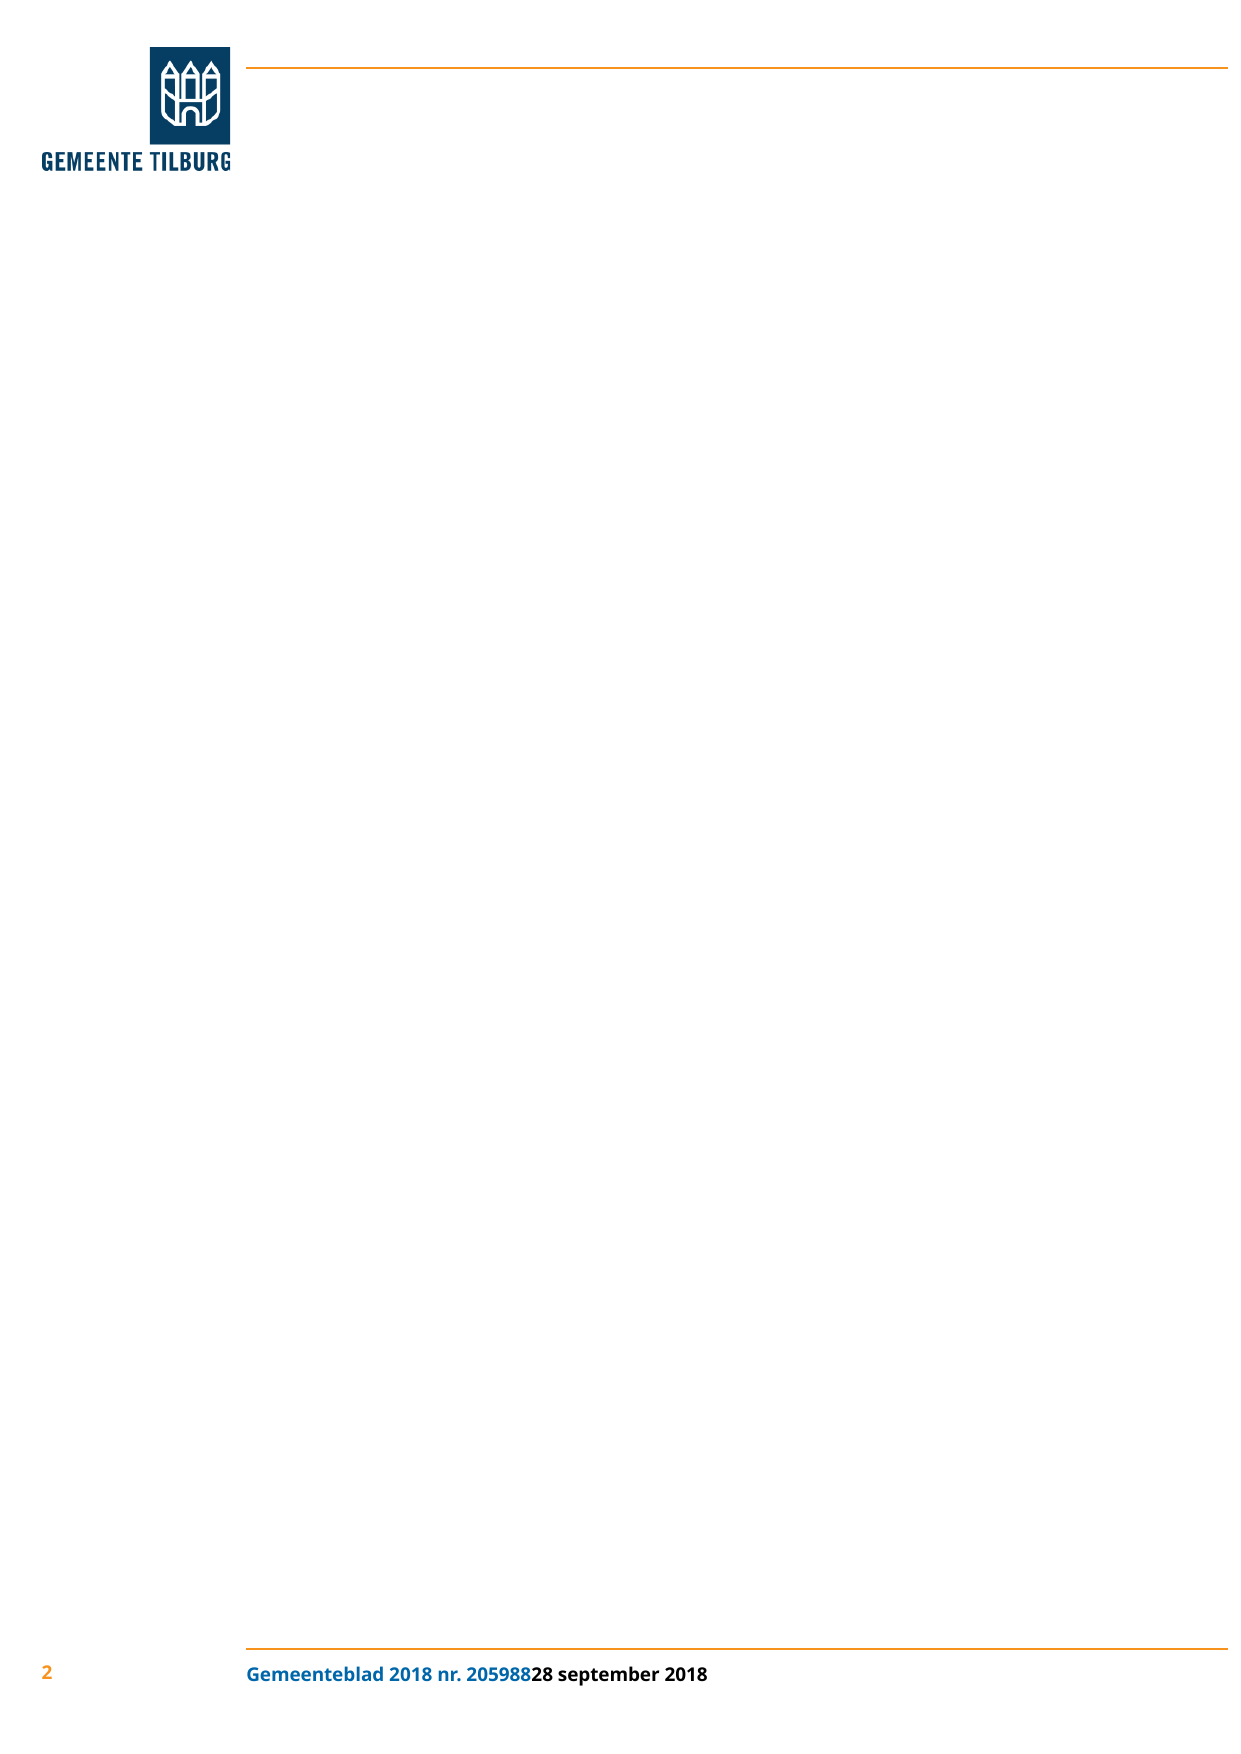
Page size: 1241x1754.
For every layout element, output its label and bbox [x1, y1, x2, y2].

picture [41, 47, 231, 172]
